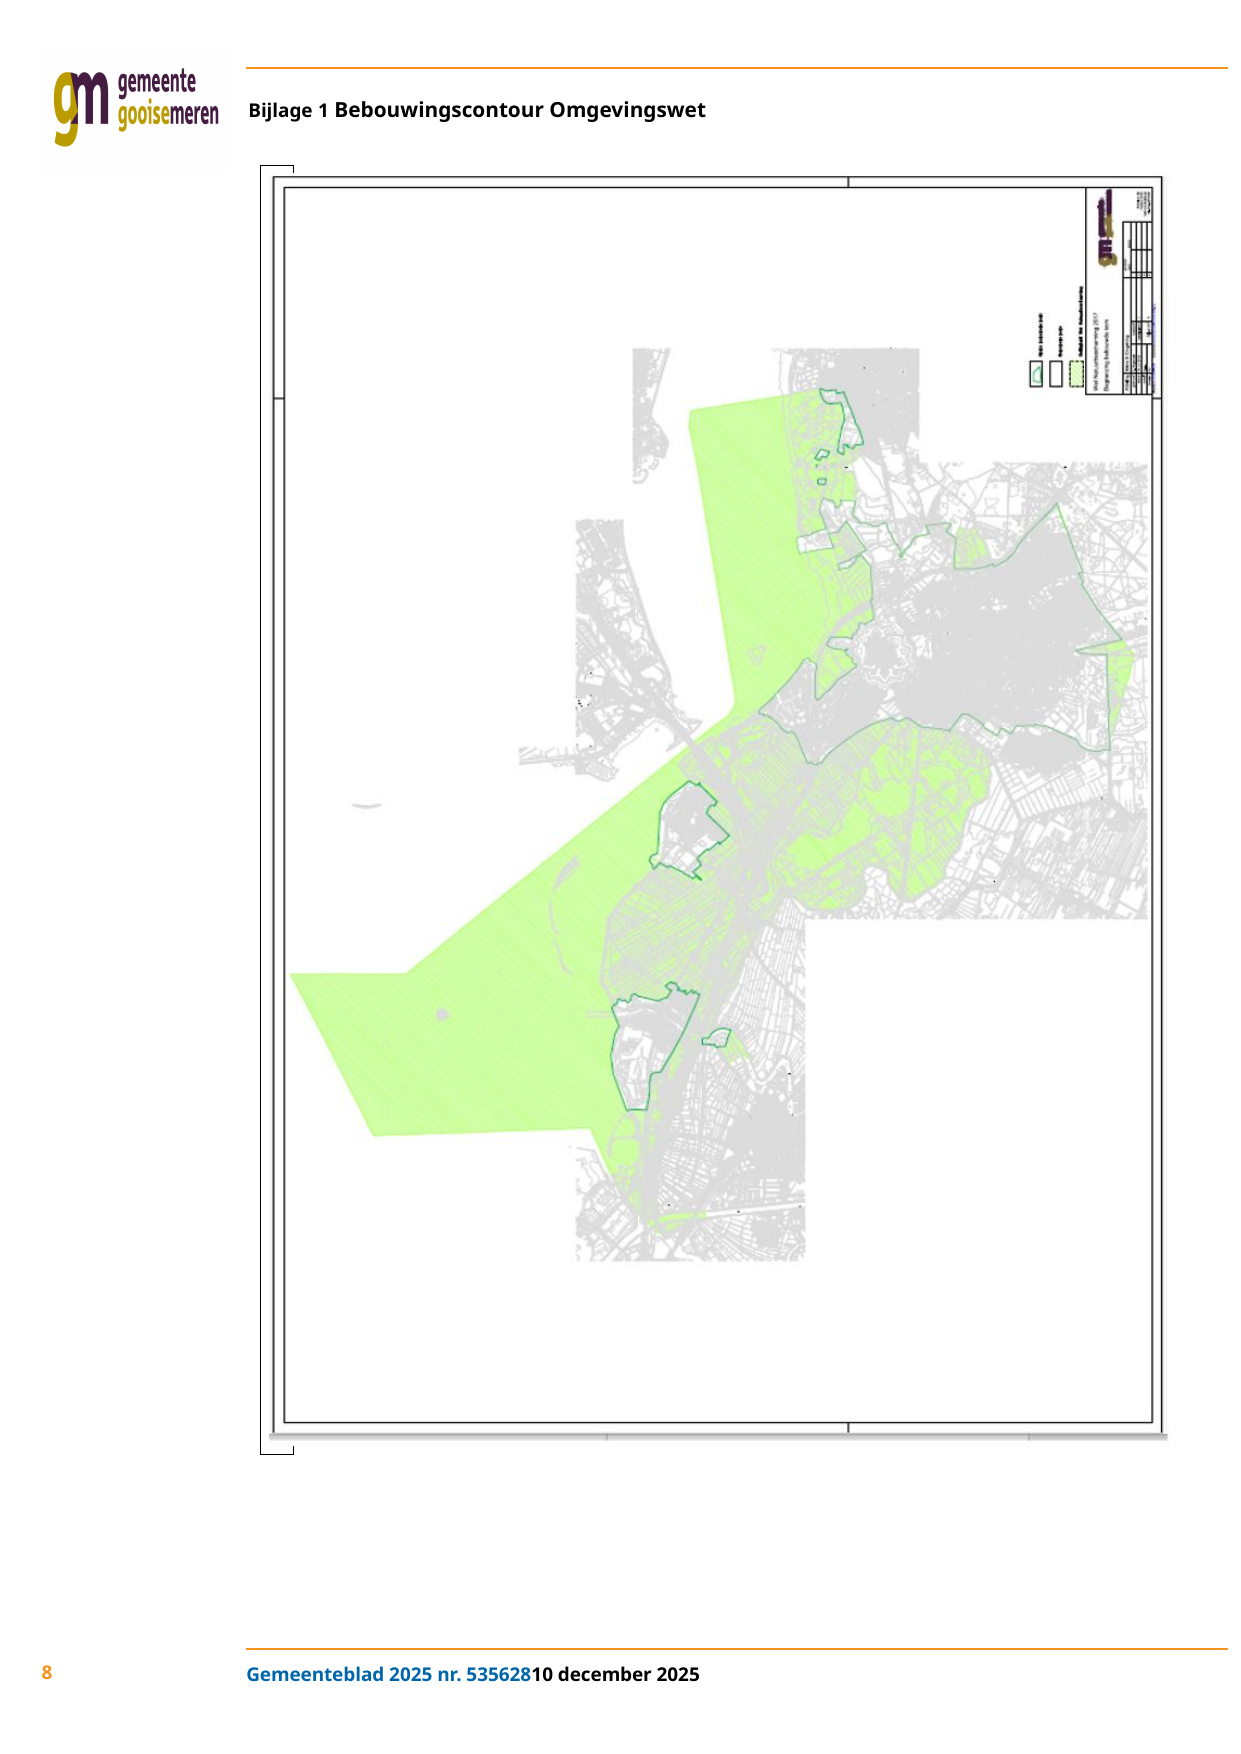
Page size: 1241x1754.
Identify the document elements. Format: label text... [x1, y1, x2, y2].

picture [268, 173, 1173, 1446]
picture [41, 47, 231, 172]
text Bijlage 1 Bebouwingscontour Omgevingswet [248, 95, 1152, 123]
